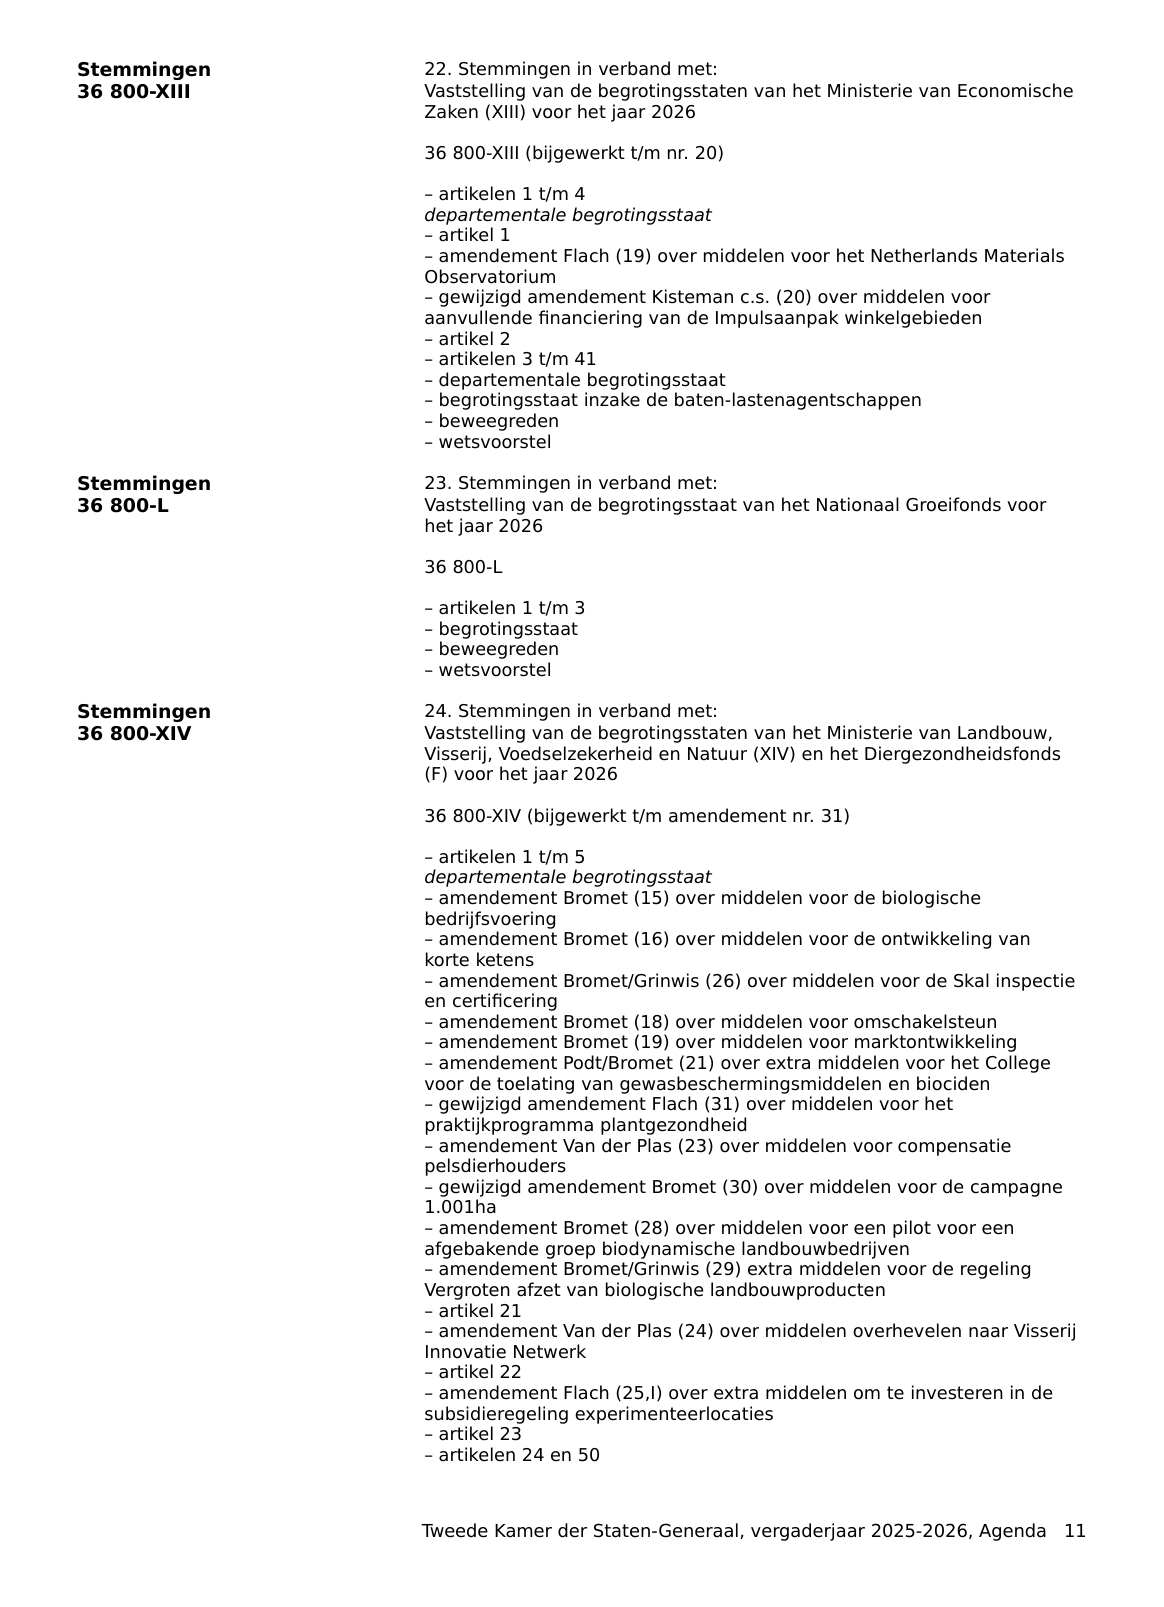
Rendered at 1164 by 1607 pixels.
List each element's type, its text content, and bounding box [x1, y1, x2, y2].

table_cell [77, 184, 401, 205]
table_cell – wetsvoorstel [418, 432, 1087, 452]
table_cell [401, 1053, 418, 1094]
table_cell [401, 349, 418, 370]
table_cell [77, 122, 401, 143]
table_cell [401, 723, 418, 785]
table_cell [401, 1383, 418, 1424]
table_cell – artikel 1 [418, 225, 1087, 246]
table_cell [418, 452, 1087, 473]
table_cell [77, 143, 401, 163]
table_cell [401, 826, 418, 847]
table_cell [77, 826, 401, 847]
table_cell [418, 164, 1087, 184]
table_cell [77, 1012, 401, 1032]
table_cell [401, 59, 418, 81]
table_cell Stemmingen [77, 59, 401, 81]
table_cell [401, 536, 418, 557]
table_cell [401, 432, 418, 452]
table_cell [77, 1321, 401, 1362]
table_cell 36 800-XIII (bijgewerkt t/m nr. 20) [418, 143, 1087, 163]
table_cell [401, 225, 418, 246]
table_cell [77, 287, 401, 328]
table_cell departementale begrotingsstaat [418, 868, 1087, 888]
table_cell [77, 806, 401, 826]
table_cell – artikelen 1 t/m 5 [418, 847, 1087, 867]
table_cell – amendement Van der Plas (23) over middelen voor compensatie pelsdierhouders [418, 1136, 1087, 1177]
table_cell [401, 495, 418, 536]
table_cell – artikelen 1 t/m 4 [418, 184, 1087, 205]
table_cell 24. Stemmingen in verband met: [418, 701, 1087, 723]
table_cell [401, 1033, 418, 1053]
table_cell [401, 1012, 418, 1032]
table_cell – artikelen 24 en 50 [418, 1445, 1087, 1466]
table_cell – artikel 23 [418, 1424, 1087, 1445]
table_cell [77, 1136, 401, 1177]
table_cell [77, 246, 401, 287]
table_cell – beweegreden [418, 411, 1087, 432]
table_cell [77, 785, 401, 806]
table_cell [77, 598, 401, 619]
table_cell [401, 1177, 418, 1218]
table_cell [77, 164, 401, 184]
table_cell [401, 785, 418, 806]
table_cell [77, 370, 401, 390]
table_cell – amendement Flach (25,I) over extra middelen om te investeren in de subsidieregeling experimenteerlocaties [418, 1383, 1087, 1424]
table_cell [77, 1383, 401, 1424]
table_cell Vaststelling van de begrotingsstaten van het Ministerie van Economische Zaken (XIII) voor het jaar 2026 [418, 81, 1087, 122]
table_cell – begrotingsstaat inzake de baten-lastenagentschappen [418, 390, 1087, 411]
table_cell [77, 432, 401, 452]
table_cell [401, 598, 418, 619]
table_cell – amendement Bromet (28) over middelen voor een pilot voor een afgebakende groep biodynamische landbouwbedrijven [418, 1218, 1087, 1259]
table_cell [401, 205, 418, 225]
table_cell – amendement Van der Plas (24) over middelen overhevelen naar Visserij Innovatie Netwerk [418, 1321, 1087, 1362]
table_cell [401, 452, 418, 473]
table_cell [401, 1136, 418, 1177]
table_cell [401, 246, 418, 287]
table_cell [77, 847, 401, 867]
table_cell – artikel 22 [418, 1363, 1087, 1383]
table_cell [401, 473, 418, 495]
table_cell [77, 1445, 401, 1466]
table_cell [401, 411, 418, 432]
table_cell [401, 143, 418, 163]
table_cell – amendement Bromet (16) over middelen voor de ontwikkeling van korte ketens [418, 929, 1087, 971]
table_cell [77, 411, 401, 432]
table_cell – gewijzigd amendement Flach (31) over middelen voor het praktijkprogramma plantgezondheid [418, 1094, 1087, 1136]
table_cell – artikel 21 [418, 1301, 1087, 1321]
table_cell [77, 681, 401, 701]
table_cell – amendement Bromet (19) over middelen voor marktontwikkeling [418, 1033, 1087, 1053]
table_cell [77, 557, 401, 577]
table_cell [401, 287, 418, 328]
table_cell [401, 1363, 418, 1383]
table_cell [77, 452, 401, 473]
table_cell [77, 205, 401, 225]
table_cell [77, 1259, 401, 1301]
table_cell 23. Stemmingen in verband met: [418, 473, 1087, 495]
table_cell [401, 660, 418, 681]
table_cell Stemmingen [77, 701, 401, 723]
table_cell [77, 349, 401, 370]
table_cell [77, 329, 401, 349]
table_cell [77, 639, 401, 660]
table_cell [401, 639, 418, 660]
table_cell [401, 1321, 418, 1362]
table_cell [401, 868, 418, 888]
table_cell [401, 847, 418, 867]
table_cell [418, 578, 1087, 598]
table_cell 22. Stemmingen in verband met: [418, 59, 1087, 81]
table_cell [77, 1177, 401, 1218]
table_cell [401, 578, 418, 598]
table_cell [401, 929, 418, 971]
table_cell [401, 701, 418, 723]
table_cell [77, 390, 401, 411]
table_cell 36 800-L [418, 557, 1087, 577]
table_cell [401, 1424, 418, 1445]
table_cell 36 800-L [77, 495, 401, 536]
table_cell [401, 888, 418, 929]
table_cell [77, 660, 401, 681]
table_cell [77, 1094, 401, 1136]
table_cell [77, 1424, 401, 1445]
table_cell – beweegreden [418, 639, 1087, 660]
table_cell [77, 929, 401, 971]
table_cell [77, 1033, 401, 1053]
table_cell [401, 557, 418, 577]
table_cell – gewijzigd amendement Kisteman c.s. (20) over middelen voor aanvullende financiering van de Impulsaanpak winkelgebieden [418, 287, 1087, 328]
table_cell – amendement Bromet/Grinwis (29) extra middelen voor de regeling Vergroten afzet van biologische landbouwproducten [418, 1259, 1087, 1301]
table_cell [401, 370, 418, 390]
table_cell – artikelen 3 t/m 41 [418, 349, 1087, 370]
table_cell [401, 122, 418, 143]
table_cell [401, 390, 418, 411]
table_cell [77, 619, 401, 639]
table_cell [401, 619, 418, 639]
table_cell Vaststelling van de begrotingsstaten van het Ministerie van Landbouw, Visserij, Voedselzekerheid en Natuur (XIV) en het Diergezondheidsfonds (F) voor het jaar 2026 [418, 723, 1087, 785]
table_cell [401, 1445, 418, 1466]
table_cell [401, 1301, 418, 1321]
table_cell [77, 578, 401, 598]
table_cell [77, 888, 401, 929]
table_cell [401, 806, 418, 826]
table_cell 36 800-XIII [77, 81, 401, 122]
table_cell Stemmingen [77, 473, 401, 495]
table_cell [77, 1053, 401, 1094]
table_cell – begrotingsstaat [418, 619, 1087, 639]
table_cell [77, 1301, 401, 1321]
table_cell [77, 536, 401, 557]
table_cell [401, 1094, 418, 1136]
table_cell – gewijzigd amendement Bromet (30) over middelen voor de campagne 1.001ha [418, 1177, 1087, 1218]
table_cell [77, 1218, 401, 1259]
table_cell [418, 122, 1087, 143]
table_cell Vaststelling van de begrotingsstaat van het Nationaal Groeifonds voor het jaar 2026 [418, 495, 1087, 536]
table_cell [418, 826, 1087, 847]
table_cell [418, 681, 1087, 701]
table_cell [418, 785, 1087, 806]
table_cell – amendement Bromet (18) over middelen voor omschakelsteun [418, 1012, 1087, 1032]
table_cell [77, 971, 401, 1012]
table_cell – amendement Flach (19) over middelen voor het Netherlands Materials Observatorium [418, 246, 1087, 287]
table_cell [401, 164, 418, 184]
table_cell [418, 536, 1087, 557]
table_cell – wetsvoorstel [418, 660, 1087, 681]
table_cell – amendement Bromet (15) over middelen voor de biologische bedrijfsvoering [418, 888, 1087, 929]
table_cell [77, 1363, 401, 1383]
table_cell [77, 225, 401, 246]
table_cell [401, 1218, 418, 1259]
table_cell [401, 971, 418, 1012]
table_cell [401, 681, 418, 701]
table_cell – departementale begrotingsstaat [418, 370, 1087, 390]
table_cell – amendement Bromet/Grinwis (26) over middelen voor de Skal inspectie en certificering [418, 971, 1087, 1012]
table_cell [401, 81, 418, 122]
table_cell – amendement Podt/Bromet (21) over extra middelen voor het College voor de toelating van gewasbeschermingsmiddelen en biociden [418, 1053, 1087, 1094]
table_cell [401, 329, 418, 349]
table_cell 36 800-XIV (bijgewerkt t/m amendement nr. 31) [418, 806, 1087, 826]
table_cell 36 800-XIV [77, 723, 401, 785]
table_cell – artikelen 1 t/m 3 [418, 598, 1087, 619]
table_cell – artikel 2 [418, 329, 1087, 349]
table_cell [401, 1259, 418, 1301]
table_cell [401, 184, 418, 205]
table_cell [77, 868, 401, 888]
table_cell departementale begrotingsstaat [418, 205, 1087, 225]
